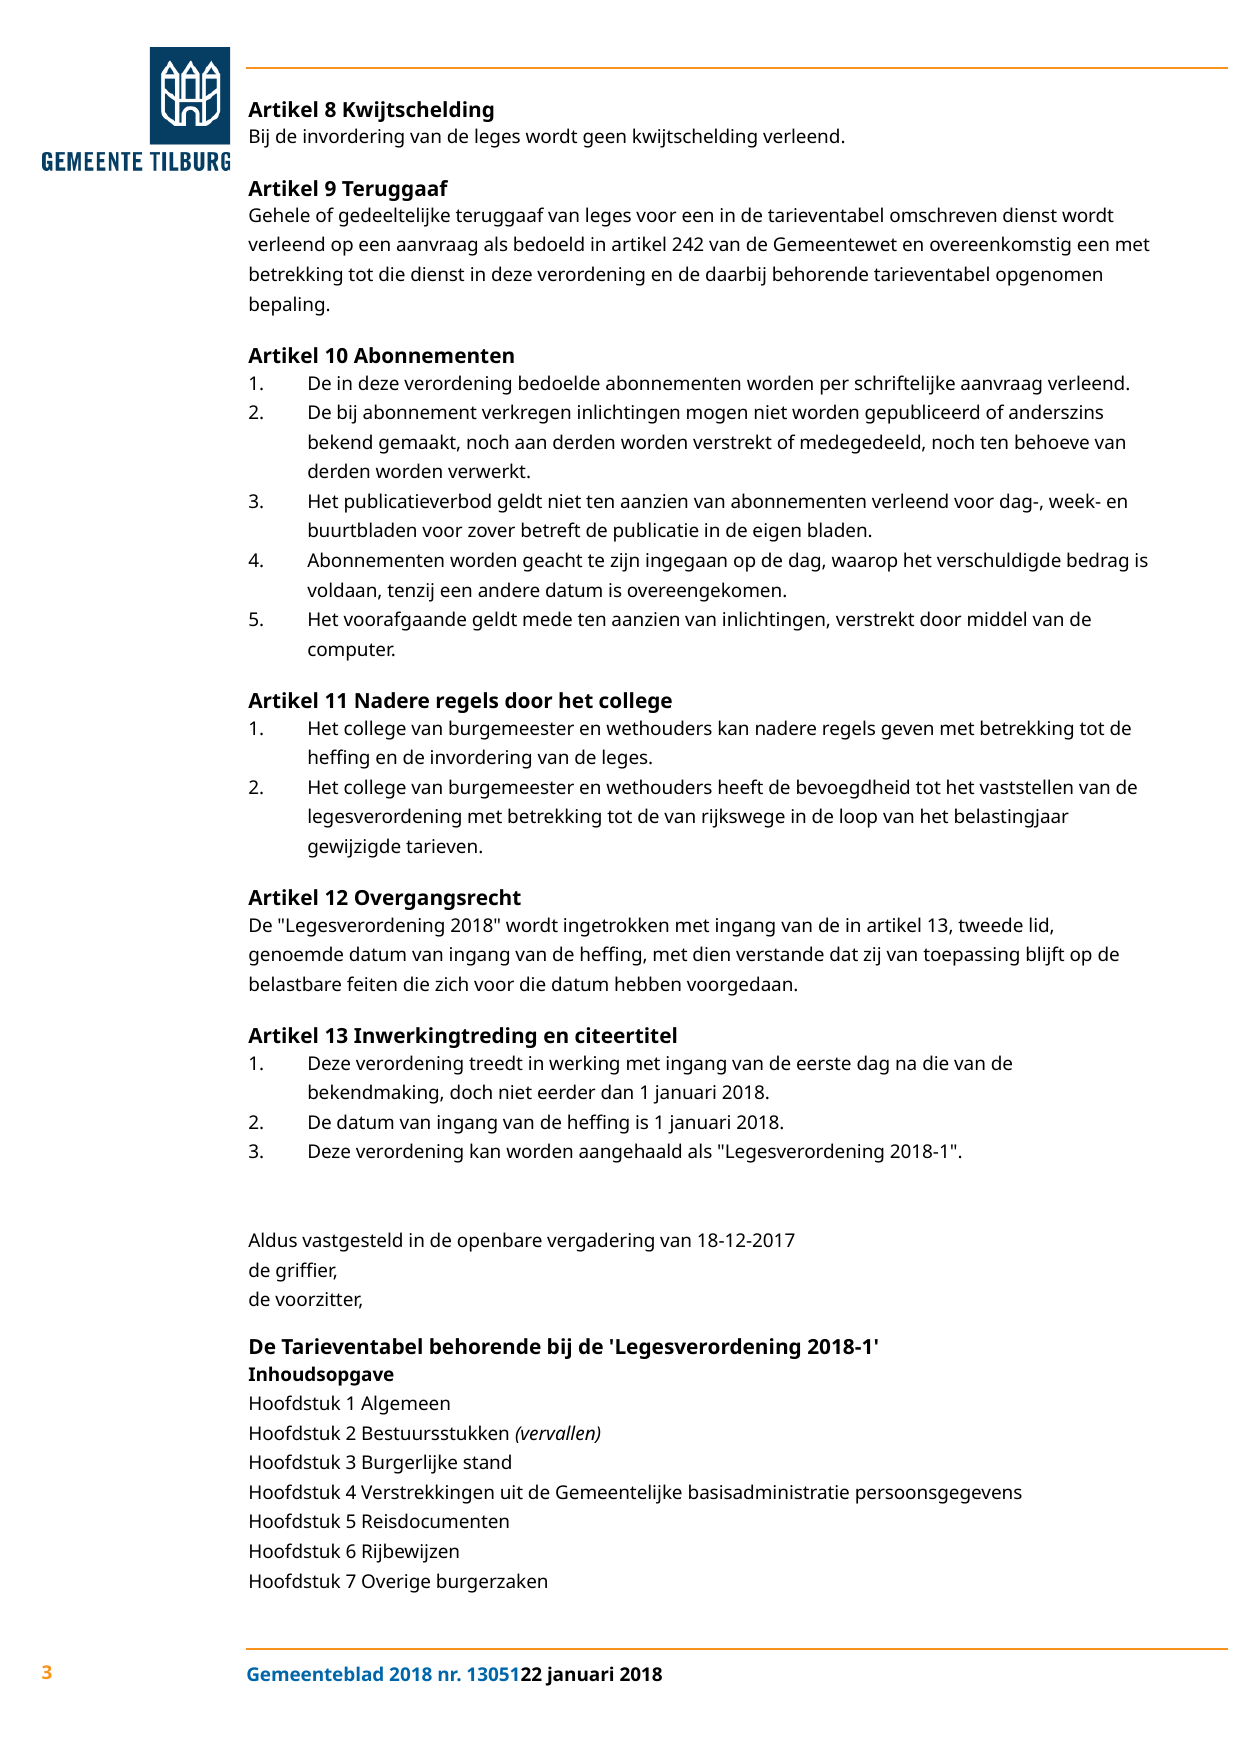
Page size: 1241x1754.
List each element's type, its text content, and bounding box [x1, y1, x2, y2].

text de griffier, [248, 1257, 1152, 1283]
text Hoofdstuk 6 Rijbewijzen [248, 1538, 1152, 1564]
list De bij abonnement verkregen inlichtingen mogen niet worden gepubliceerd of anderszins bekend gemaakt, noch aan derden worden verstrekt of medegedeeld, noch ten behoeve van derden worden verwerkt. [248, 399, 1152, 484]
list Het college van burgemeester en wethouders heeft de bevoegdheid tot het vaststellen van de legesverordening met betrekking tot de van rijkswege in de loop van het belastingjaar gewijzigde tarieven. [248, 774, 1152, 859]
text Gehele of gedeeltelijke teruggaaf van leges voor een in de tarieventabel omschreven dienst wordt verleend op een aanvraag als bedoeld in artikel 242 van de Gemeentewet en overeenkomstig een met betrekking tot die dienst in deze verordening en de daarbij behorende tarieventabel opgenomen bepaling. [248, 202, 1152, 317]
text Hoofdstuk 7 Overige burgerzaken [248, 1568, 1152, 1593]
text Inhoudsopgave [248, 1361, 1152, 1386]
list Deze verordening treedt in werking met ingang van de eerste dag na die van de bekendmaking, doch niet eerder dan 1 januari 2018. [248, 1050, 1152, 1105]
text Artikel 9 Teruggaaf [248, 174, 1152, 202]
text Hoofdstuk 4 Verstrekkingen uit de Gemeentelijke basisadministratie persoonsgegevens [248, 1479, 1152, 1505]
text Artikel 8 Kwijtschelding [248, 95, 1152, 123]
text de voorzitter, [248, 1287, 1152, 1312]
list Het college van burgemeester en wethouders kan nadere regels geven met betrekking tot de heffing en de invordering van de leges. [248, 715, 1152, 770]
text Aldus vastgesteld in de openbare vergadering van 18-12-2017 [248, 1227, 1152, 1253]
text De Tarieventabel behorende bij de 'Legesverordening 2018-1' [248, 1332, 1152, 1361]
text Bij de invordering van de leges wordt geen kwijtschelding verleend. [248, 123, 1152, 149]
text Artikel 10 Abonnementen [248, 341, 1152, 370]
list Het publicatieverbod geldt niet ten aanzien van abonnementen verleend voor dag-, week- en buurtbladen voor zover betreft de publicatie in de eigen bladen. [248, 488, 1152, 543]
list Het voorafgaande geldt mede ten aanzien van inlichtingen, verstrekt door middel van de computer. [248, 606, 1152, 662]
text Hoofdstuk 5 Reisdocumenten [248, 1509, 1152, 1534]
text De "Legesverordening 2018" wordt ingetrokken met ingang van de in artikel 13, tweede lid, genoemde datum van ingang van de heffing, met dien verstande dat zij van toepassing blijft op de belastbare feiten die zich voor die datum hebben voorgedaan. [248, 912, 1152, 997]
picture [41, 47, 231, 172]
text Hoofdstuk 3 Burgerlijke stand [248, 1449, 1152, 1475]
list De in deze verordening bedoelde abonnementen worden per schriftelijke aanvraag verleend. [248, 370, 1152, 395]
text Hoofdstuk 1 Algemeen [248, 1390, 1152, 1416]
text Artikel 11 Nadere regels door het college [248, 686, 1152, 715]
text Hoofdstuk 2 Bestuursstukken (vervallen) [248, 1420, 1152, 1446]
list Deze verordening kan worden aangehaald als "Legesverordening 2018-1". [248, 1139, 1152, 1164]
list Abonnementen worden geacht te zijn ingegaan op de dag, waarop het verschuldigde bedrag is voldaan, tenzij een andere datum is overeengekomen. [248, 547, 1152, 602]
list De datum van ingang van de heffing is 1 januari 2018. [248, 1109, 1152, 1135]
text Artikel 12 Overgangsrecht [248, 883, 1152, 912]
text Artikel 13 Inwerkingtreding en citeertitel [248, 1022, 1152, 1050]
